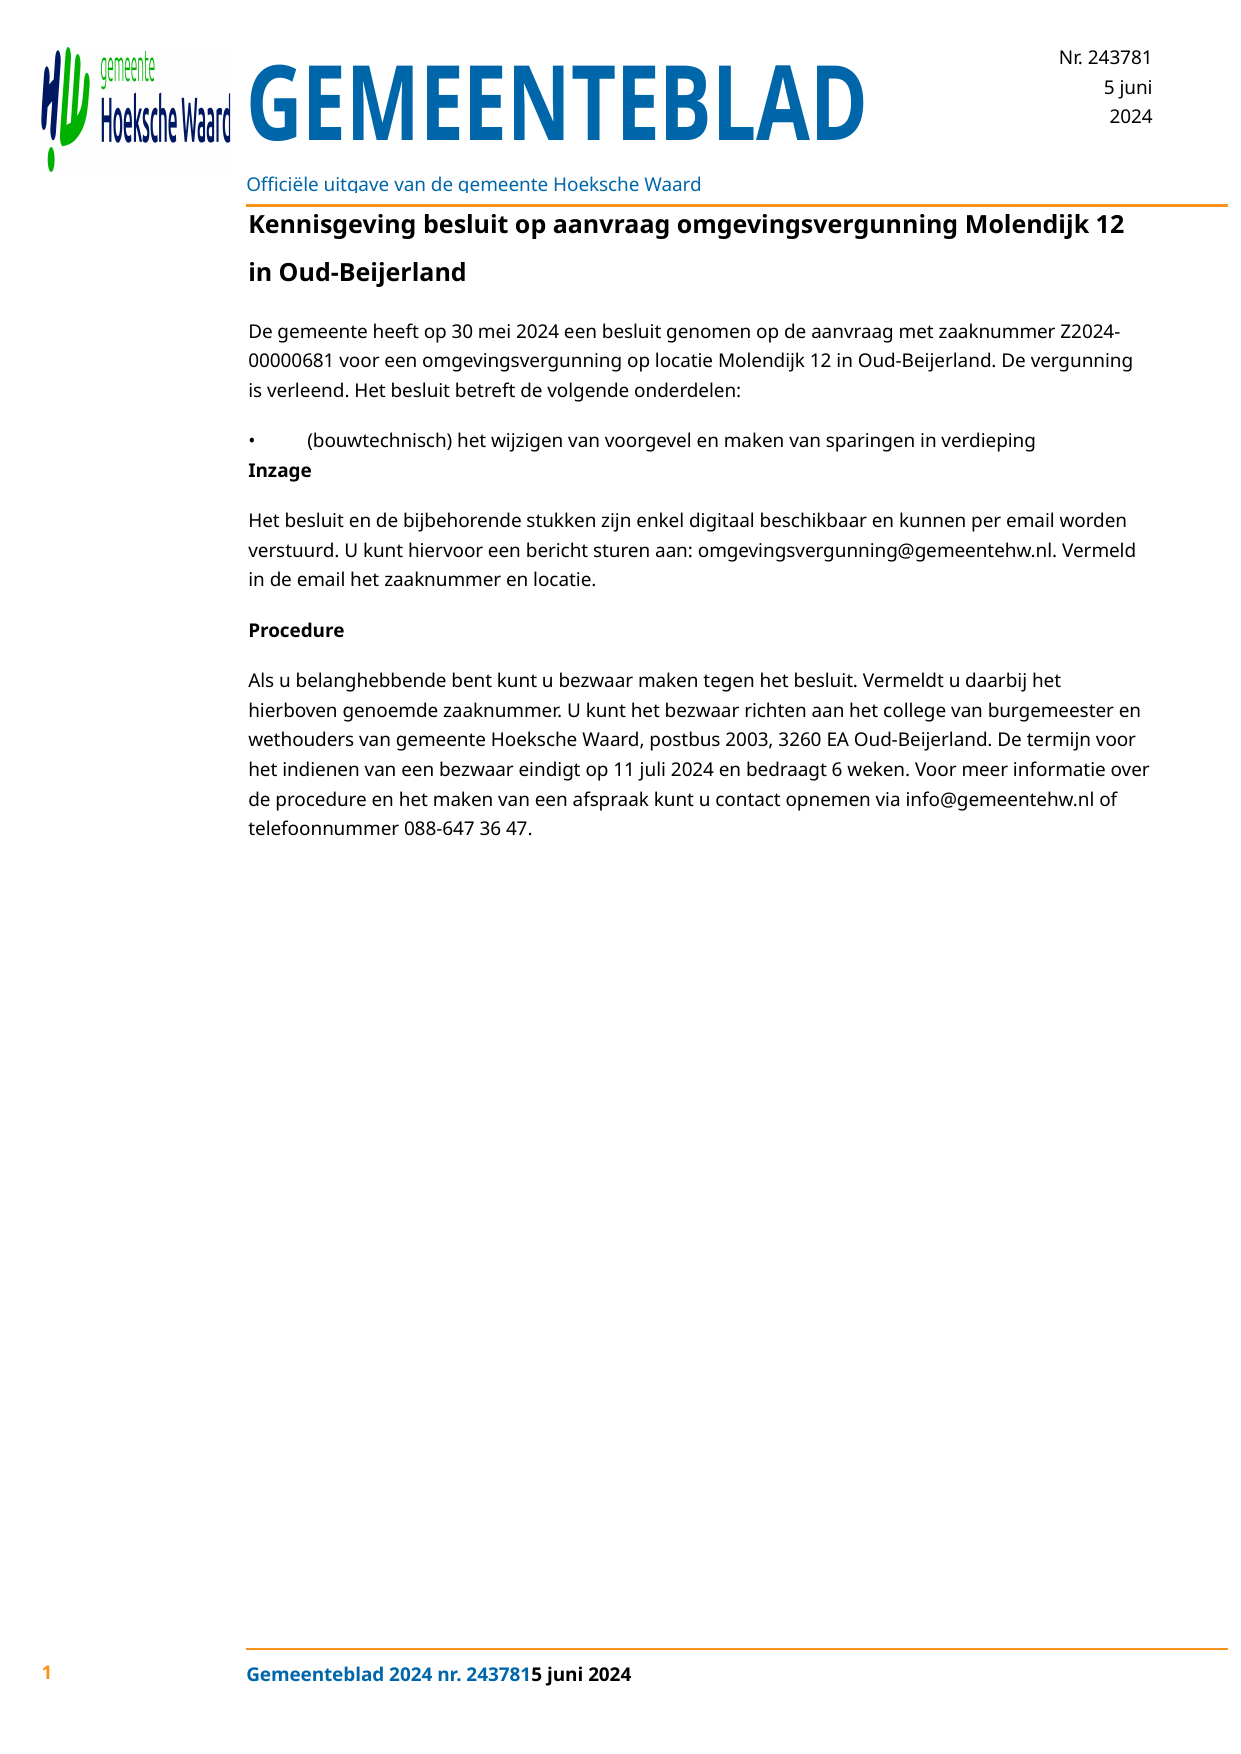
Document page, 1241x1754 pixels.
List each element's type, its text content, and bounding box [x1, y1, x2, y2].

text De gemeente heeft op 30 mei 2024 een besluit genomen op de aanvraag met zaaknummer Z2024-00000681 voor een omgevingsvergunning op locatie Molendijk 12 in Oud-Beijerland. De vergunning is verleend. Het besluit betreft de volgende onderdelen: [248, 318, 1152, 403]
text Kennisgeving besluit op aanvraag omgevingsvergunning Molendijk 12 in Oud-Beijerland [248, 207, 1152, 288]
text Inzage [248, 457, 1152, 483]
text Het besluit en de bijbehorende stukken zijn enkel digitaal beschikbaar en kunnen per email worden verstuurd. U kunt hiervoor een bericht sturen aan: omgevingsvergunning@gemeentehw.nl. Vermeld in de email het zaaknummer en locatie. [248, 507, 1152, 592]
text Procedure [248, 617, 1152, 643]
picture [41, 47, 231, 172]
text Als u belanghebbende bent kunt u bezwaar maken tegen het besluit. Vermeldt u daarbij het hierboven genoemde zaaknummer. U kunt het bezwaar richten aan het college van burgemeester en wethouders van gemeente Hoeksche Waard, postbus 2003, 3260 EA Oud-Beijerland. De termijn voor het indienen van een bezwaar eindigt op 11 juli 2024 en bedraagt 6 weken. Voor meer informatie over de procedure en het maken van een afspraak kunt u contact opnemen via info@gemeentehw.nl of telefoonnummer 088-647 36 47. [248, 667, 1152, 841]
list (bouwtechnisch) het wijzigen van voorgevel en maken van sparingen in verdieping [248, 427, 1152, 453]
